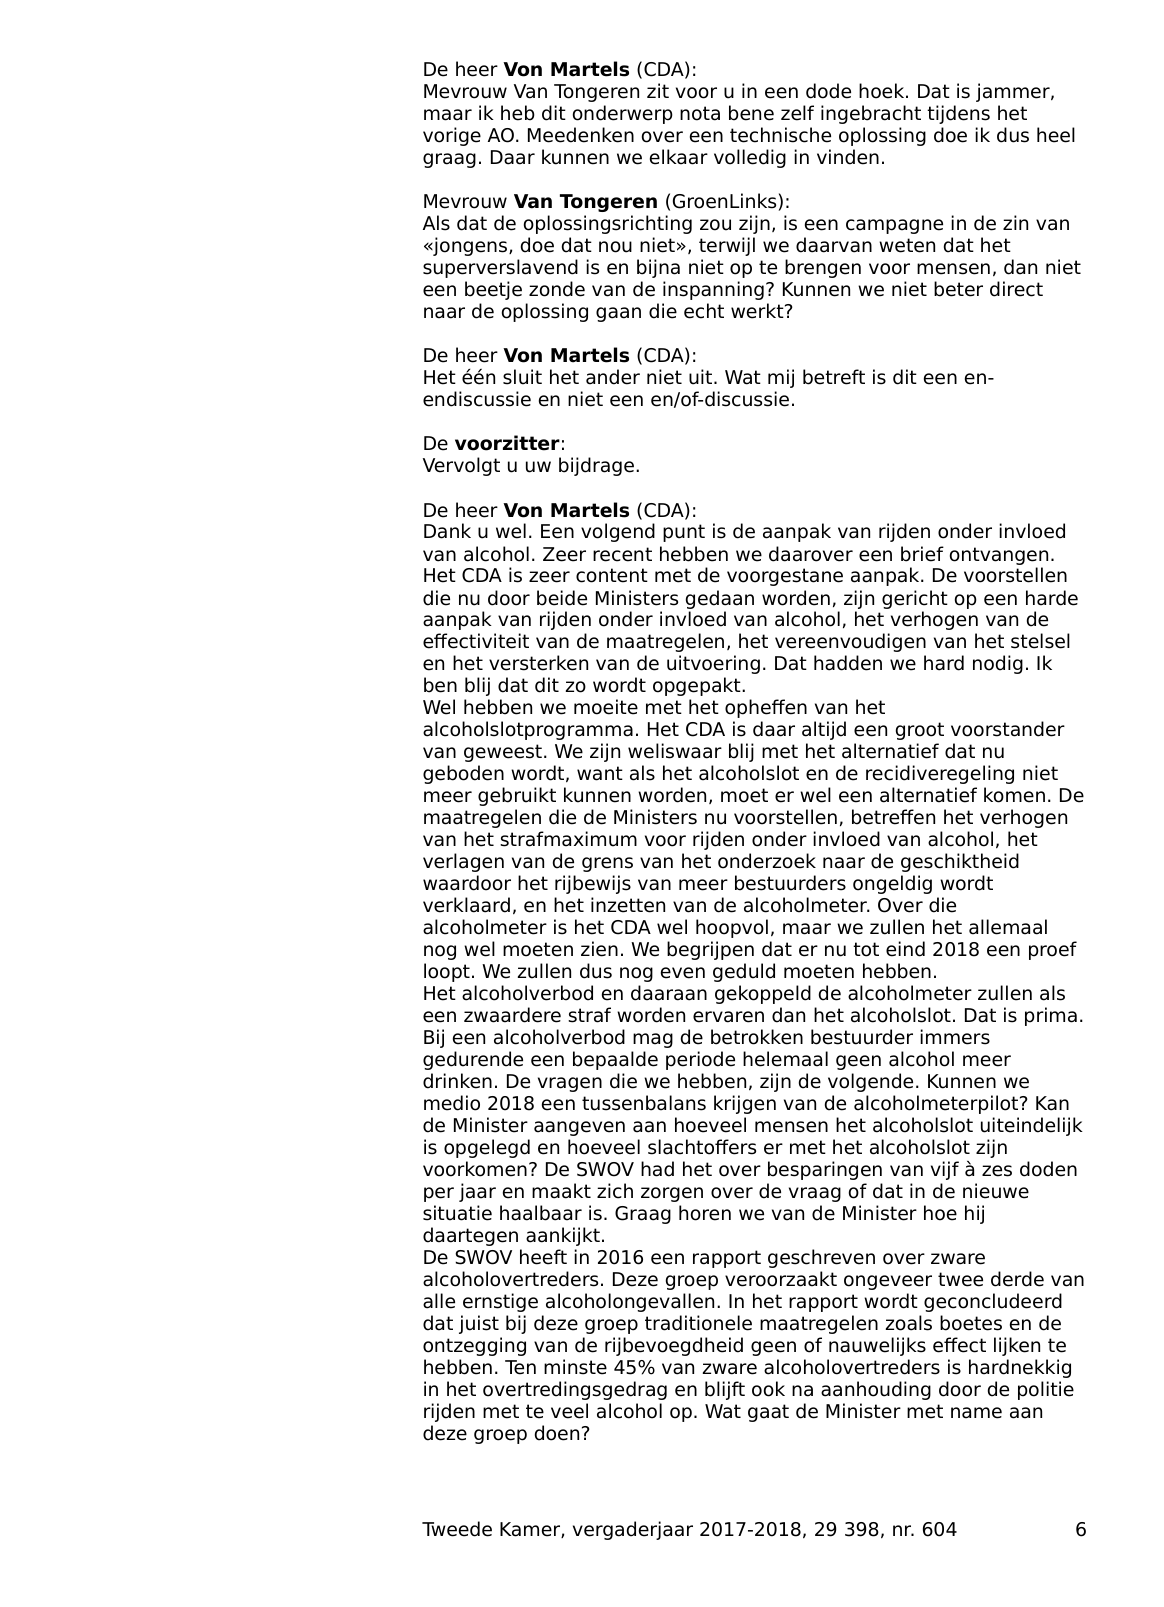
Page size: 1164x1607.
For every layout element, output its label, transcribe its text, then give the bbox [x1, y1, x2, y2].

text De heer Von Martels (CDA): [422, 345, 1087, 367]
text Mevrouw Van Tongeren (GroenLinks): [422, 191, 1087, 213]
text Het alcoholverbod en daaraan gekoppeld de alcoholmeter zullen als een zwaardere straf worden ervaren dan het alcoholslot. Dat is prima. Bij een alcoholverbod mag de betrokken bestuurder immers gedurende een bepaalde periode helemaal geen alcohol meer drinken. De vragen die we hebben, zijn de volgende. Kunnen we medio 2018 een tussenbalans krijgen van de alcoholmeterpilot? Kan de Minister aangeven aan hoeveel mensen het alcoholslot uiteindelijk is opgelegd en hoeveel slachtoffers er met het alcoholslot zijn voorkomen? De SWOV had het over besparingen van vijf à zes doden per jaar en maakt zich zorgen over de vraag of dat in de nieuwe situatie haalbaar is. Graag horen we van de Minister hoe hij daartegen aankijkt. [422, 983, 1087, 1247]
text Het één sluit het ander niet uit. Wat mij betreft is dit een en-endiscussie en niet een en/of-discussie. [422, 367, 1087, 411]
text De voorzitter: [422, 433, 1087, 455]
text De heer Von Martels (CDA): [422, 59, 1087, 81]
text Mevrouw Van Tongeren zit voor u in een dode hoek. Dat is jammer, maar ik heb dit onderwerp nota bene zelf ingebracht tijdens het vorige AO. Meedenken over een technische oplossing doe ik dus heel graag. Daar kunnen we elkaar volledig in vinden. [422, 81, 1087, 169]
text Dank u wel. Een volgend punt is de aanpak van rijden onder invloed van alcohol. Zeer recent hebben we daarover een brief ontvangen. Het CDA is zeer content met de voorgestane aanpak. De voorstellen die nu door beide Ministers gedaan worden, zijn gericht op een harde aanpak van rijden onder invloed van alcohol, het verhogen van de effectiviteit van de maatregelen, het vereenvoudigen van het stelsel en het versterken van de uitvoering. Dat hadden we hard nodig. Ik ben blij dat dit zo wordt opgepakt. [422, 521, 1087, 697]
text Vervolgt u uw bijdrage. [422, 455, 1087, 477]
text De heer Von Martels (CDA): [422, 499, 1087, 521]
text De SWOV heeft in 2016 een rapport geschreven over zware alcoholovertreders. Deze groep veroorzaakt ongeveer twee derde van alle ernstige alcoholongevallen. In het rapport wordt geconcludeerd dat juist bij deze groep traditionele maatregelen zoals boetes en de ontzegging van de rijbevoegdheid geen of nauwelijks effect lijken te hebben. Ten minste 45% van zware alcoholovertreders is hardnekkig in het overtredingsgedrag en blijft ook na aanhouding door de politie rijden met te veel alcohol op. Wat gaat de Minister met name aan deze groep doen? [422, 1247, 1087, 1444]
text Wel hebben we moeite met het opheffen van het alcoholslotprogramma. Het CDA is daar altijd een groot voorstander van geweest. We zijn weliswaar blij met het alternatief dat nu geboden wordt, want als het alcoholslot en de recidiveregeling niet meer gebruikt kunnen worden, moet er wel een alternatief komen. De maatregelen die de Ministers nu voorstellen, betreffen het verhogen van het strafmaximum voor rijden onder invloed van alcohol, het verlagen van de grens van het onderzoek naar de geschiktheid waardoor het rijbewijs van meer bestuurders ongeldig wordt verklaard, en het inzetten van de alcoholmeter. Over die alcoholmeter is het CDA wel hoopvol, maar we zullen het allemaal nog wel moeten zien. We begrijpen dat er nu tot eind 2018 een proef loopt. We zullen dus nog even geduld moeten hebben. [422, 697, 1087, 983]
text Als dat de oplossingsrichting zou zijn, is een campagne in de zin van «jongens, doe dat nou niet», terwijl we daarvan weten dat het superverslavend is en bijna niet op te brengen voor mensen, dan niet een beetje zonde van de inspanning? Kunnen we niet beter direct naar de oplossing gaan die echt werkt? [422, 213, 1087, 323]
